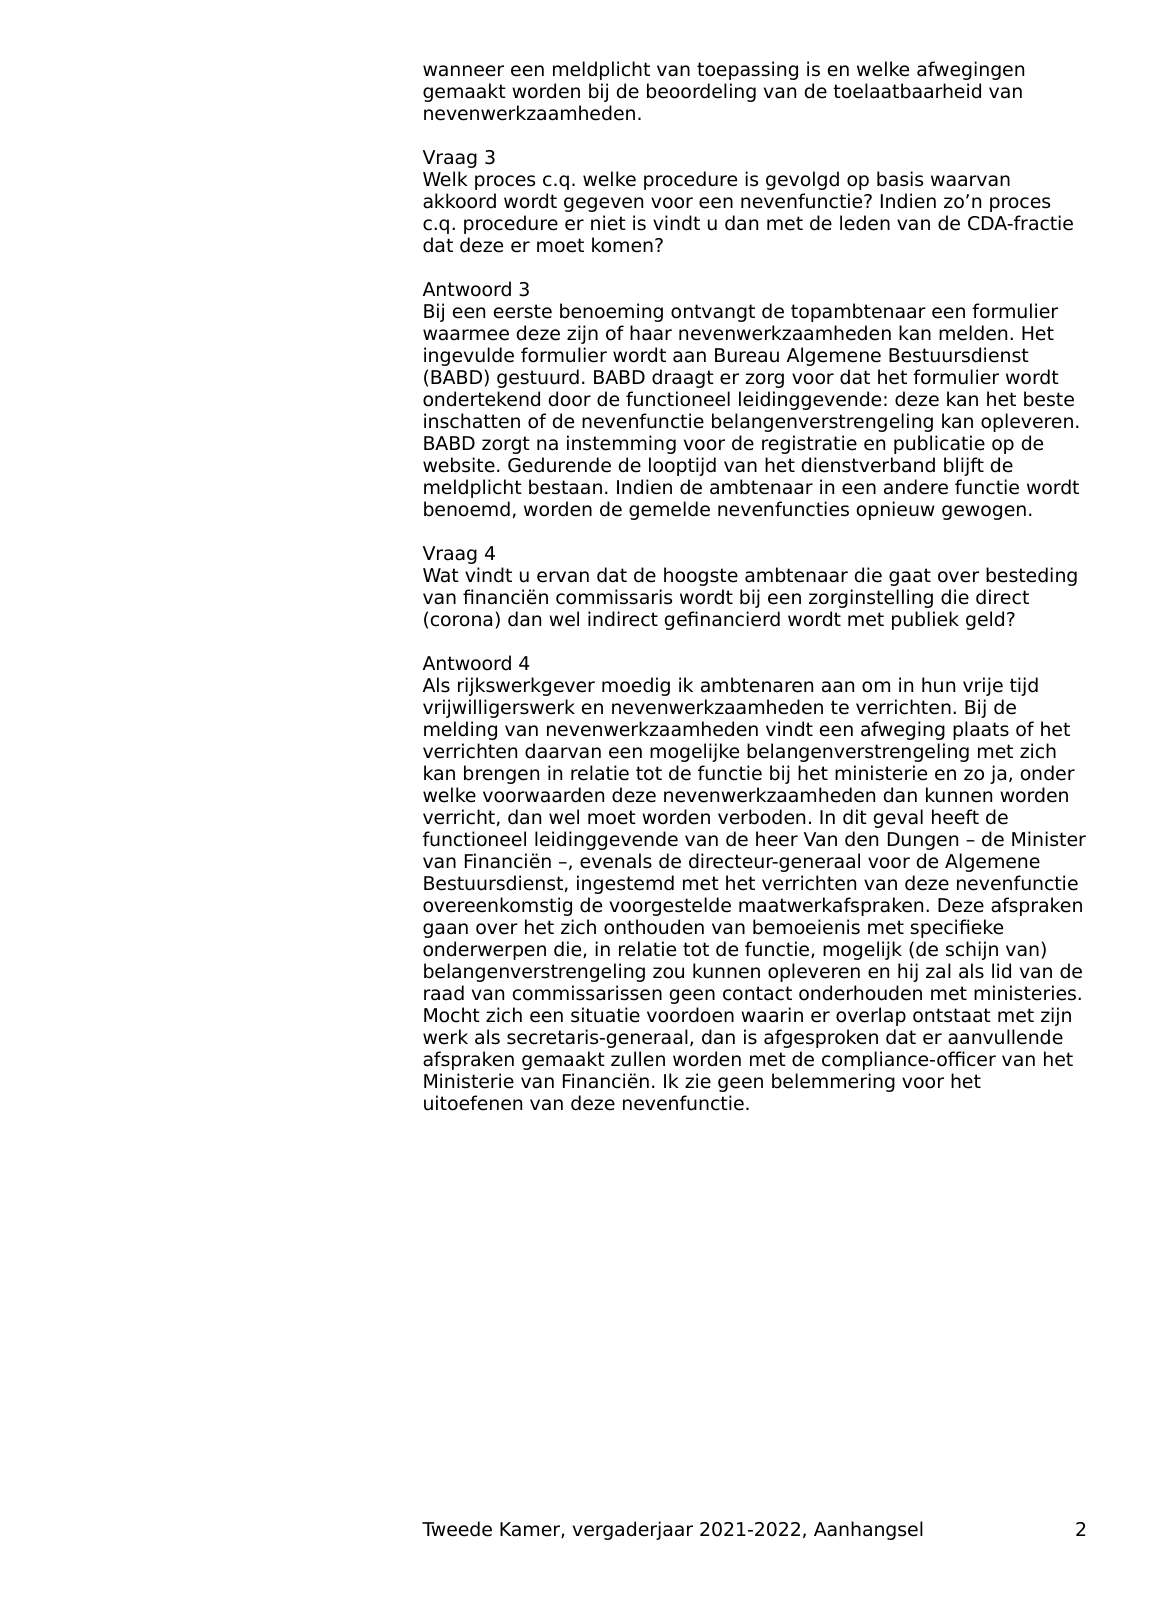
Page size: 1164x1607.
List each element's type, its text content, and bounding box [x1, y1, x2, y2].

text Welk proces c.q. welke procedure is gevolgd op basis waarvan akkoord wordt gegeven voor een nevenfunctie? Indien zo’n proces c.q. procedure er niet is vindt u dan met de leden van de CDA-fractie dat deze er moet komen? [422, 169, 1087, 257]
text Wat vindt u ervan dat de hoogste ambtenaar die gaat over besteding van financiën commissaris wordt bij een zorginstelling die direct (corona) dan wel indirect gefinancierd wordt met publiek geld? [422, 565, 1087, 631]
text Als rijkswerkgever moedig ik ambtenaren aan om in hun vrije tijd vrijwilligerswerk en nevenwerkzaamheden te verrichten. Bij de melding van nevenwerkzaamheden vindt een afweging plaats of het verrichten daarvan een mogelijke belangenverstrengeling met zich kan brengen in relatie tot de functie bij het ministerie en zo ja, onder welke voorwaarden deze nevenwerkzaamheden dan kunnen worden verricht, dan wel moet worden verboden. In dit geval heeft de functioneel leidinggevende van de heer Van den Dungen – de Minister van Financiën –, evenals de directeur-generaal voor de Algemene Bestuursdienst, ingestemd met het verrichten van deze nevenfunctie overeenkomstig de voorgestelde maatwerkafspraken. Deze afspraken gaan over het zich onthouden van bemoeienis met specifieke onderwerpen die, in relatie tot de functie, mogelijk (de schijn van) belangenverstrengeling zou kunnen opleveren en hij zal als lid van de raad van commissarissen geen contact onderhouden met ministeries. Mocht zich een situatie voordoen waarin er overlap ontstaat met zijn werk als secretaris-generaal, dan is afgesproken dat er aanvullende afspraken gemaakt zullen worden met de compliance-officer van het Ministerie van Financiën. Ik zie geen belemmering voor het uitoefenen van deze nevenfunctie. [422, 675, 1087, 1115]
text wanneer een meldplicht van toepassing is en welke afwegingen gemaakt worden bij de beoordeling van de toelaatbaarheid van nevenwerkzaamheden. [422, 59, 1087, 125]
text Vraag 3 [422, 147, 1087, 169]
text Bij een eerste benoeming ontvangt de topambtenaar een formulier waarmee deze zijn of haar nevenwerkzaamheden kan melden. Het ingevulde formulier wordt aan Bureau Algemene Bestuursdienst (BABD) gestuurd. BABD draagt er zorg voor dat het formulier wordt ondertekend door de functioneel leidinggevende: deze kan het beste inschatten of de nevenfunctie belangenverstrengeling kan opleveren. BABD zorgt na instemming voor de registratie en publicatie op de website. Gedurende de looptijd van het dienstverband blijft de meldplicht bestaan. Indien de ambtenaar in een andere functie wordt benoemd, worden de gemelde nevenfuncties opnieuw gewogen. [422, 301, 1087, 521]
text Antwoord 4 [422, 653, 1087, 675]
text Antwoord 3 [422, 279, 1087, 301]
text Vraag 4 [422, 543, 1087, 565]
